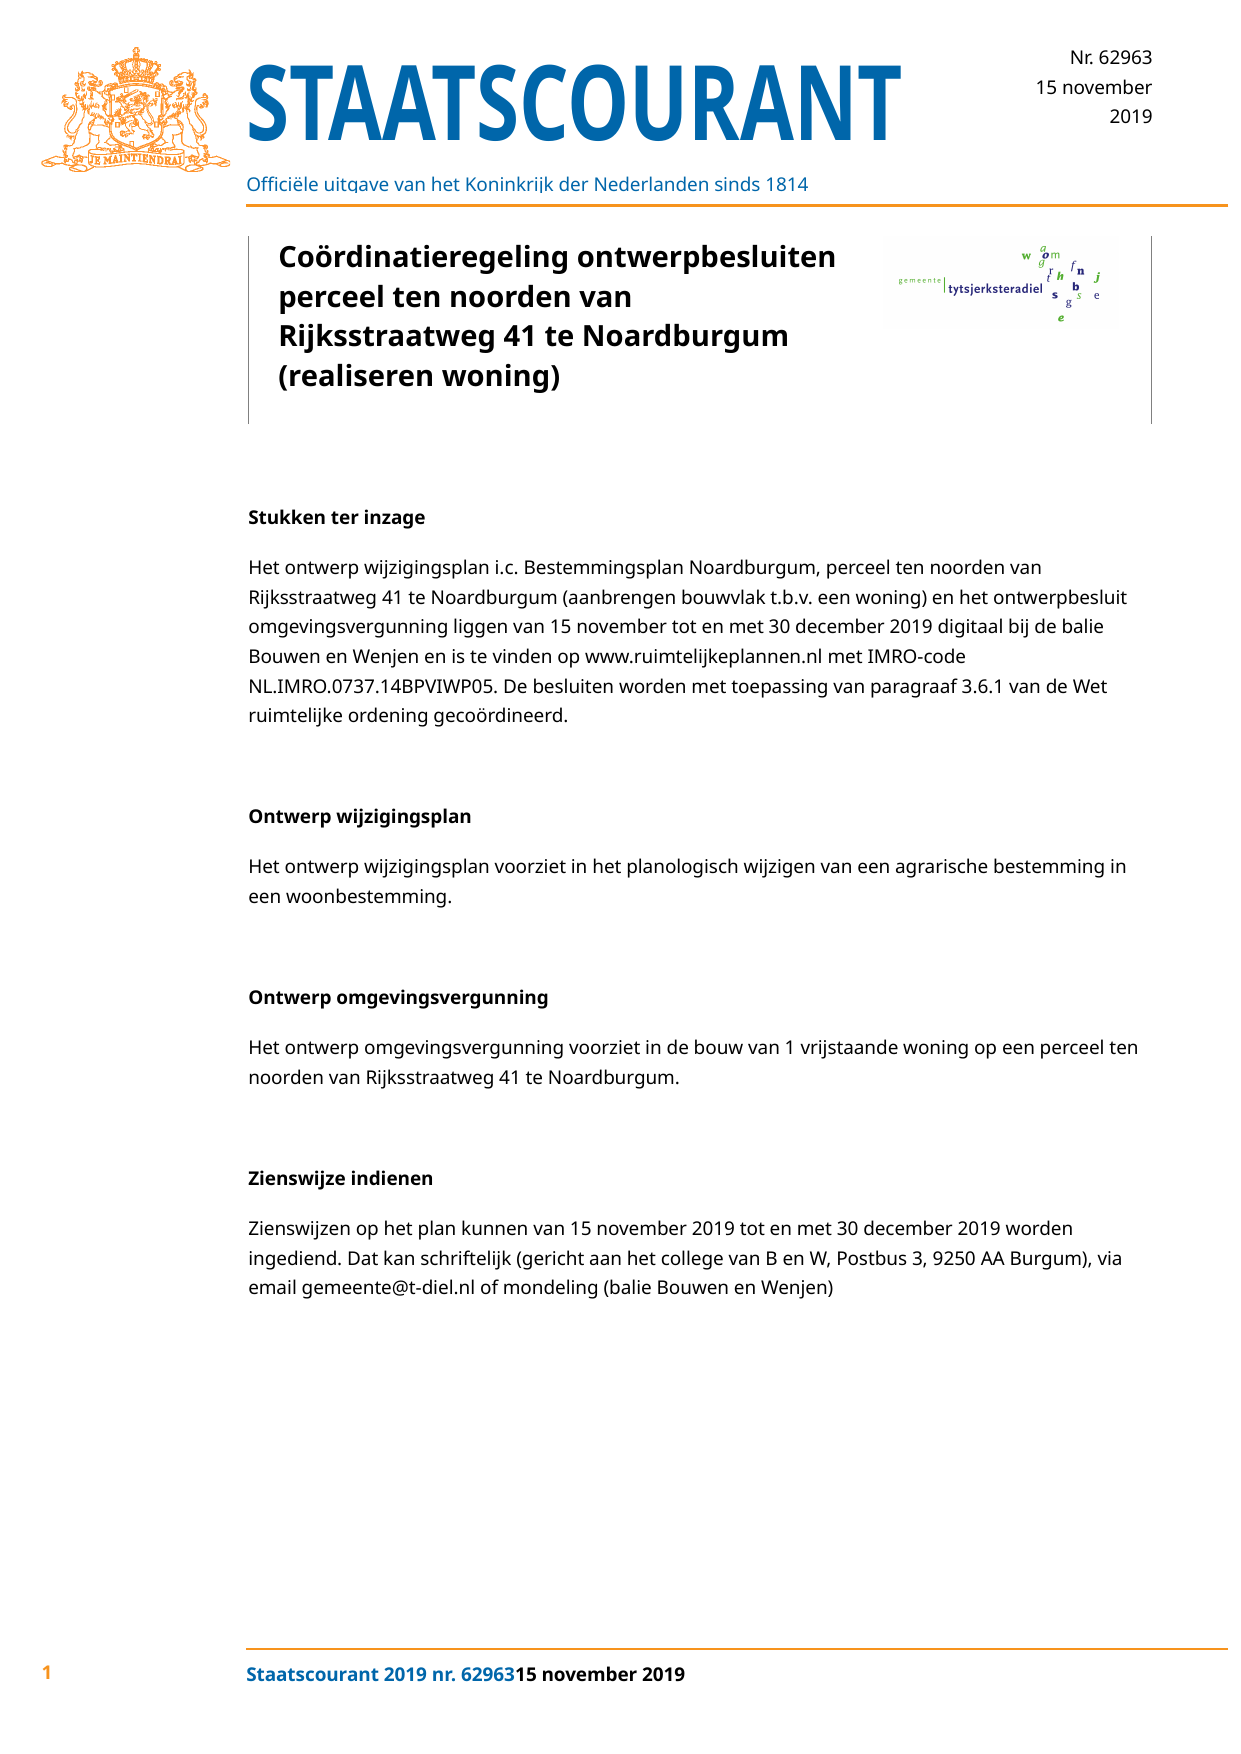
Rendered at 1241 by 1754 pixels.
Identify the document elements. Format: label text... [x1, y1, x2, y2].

text Het ontwerp wijzigingsplan voorziet in het planologisch wijzigen van een agrarische bestemming in een woonbestemming. [248, 854, 1152, 909]
text Ontwerp wijzigingsplan [248, 803, 1152, 829]
text Zienswijzen op het plan kunnen van 15 november 2019 tot en met 30 december 2019 worden ingediend. Dat kan schriftelijk (gericht aan het college van B en W, Postbus 3, 9250 AA Burgum), via email gemeente@t-diel.nl of mondeling (balie Bouwen en Wenjen) [248, 1215, 1152, 1300]
table_header [850, 236, 1151, 424]
picture [41, 47, 231, 172]
text Het ontwerp omgevingsvergunning voorziet in de bouw van 1 vrijstaande woning op een perceel ten noorden van Rijksstraatweg 41 te Noardburgum. [248, 1034, 1152, 1090]
picture [882, 236, 1119, 329]
text Ontwerp omgevingsvergunning [248, 984, 1152, 1010]
table_header Coördinatieregeling ontwerpbesluiten perceel ten noorden van Rijksstraatweg 41 te Noardburgum (realiseren woning) [249, 236, 850, 424]
text Het ontwerp wijzigingsplan i.c. Bestemmingsplan Noardburgum, perceel ten noorden van Rijksstraatweg 41 te Noardburgum (aanbrengen bouwvlak t.b.v. een woning) en het ontwerpbesluit omgevingsvergunning liggen van 15 november tot en met 30 december 2019 digitaal bij de balie Bouwen en Wenjen en is te vinden op www.ruimtelijkeplannen.nl met IMRO-code NL.IMRO.0737.14BPVIWP05. De besluiten worden met toepassing van paragraaf 3.6.1 van de Wet ruimtelijke ordening gecoördineerd. [248, 554, 1152, 728]
text Stukken ter inzage [248, 504, 1152, 530]
text Zienswijze indienen [248, 1165, 1152, 1191]
